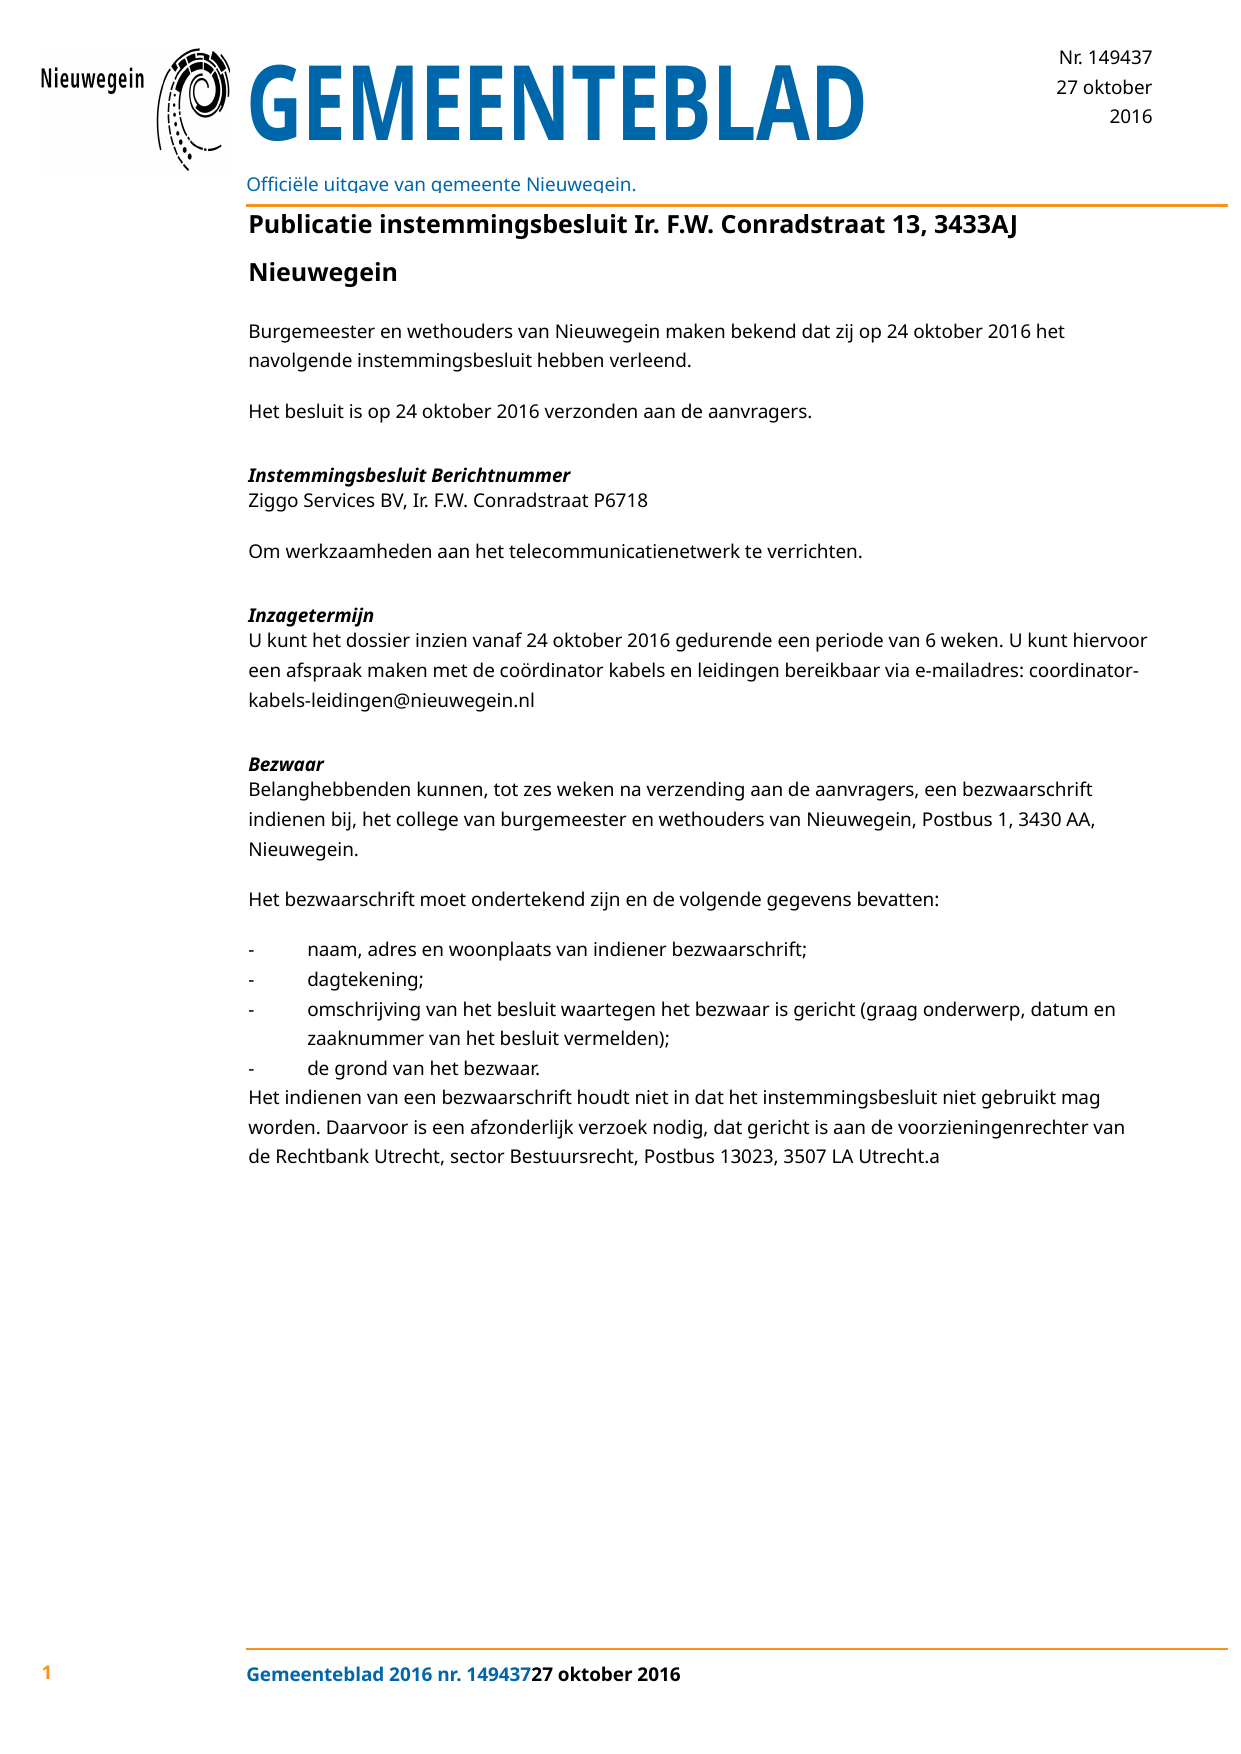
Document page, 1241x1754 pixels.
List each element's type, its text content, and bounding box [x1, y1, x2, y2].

text Inzagetermijn [248, 602, 1152, 628]
text Het besluit is op 24 oktober 2016 verzonden aan de aanvragers. [248, 398, 1152, 424]
list naam, adres en woonplaats van indiener bezwaarschrift; [248, 937, 1152, 962]
picture [41, 47, 231, 172]
list omschrijving van het besluit waartegen het bezwaar is gericht (graag onderwerp, datum en zaaknummer van het besluit vermelden); [248, 996, 1152, 1051]
text Belanghebbenden kunnen, tot zes weken na verzending aan de aanvragers, een bezwaarschrift indienen bij, het college van burgemeester en wethouders van Nieuwegein, Postbus 1, 3430 AA, Nieuwegein. [248, 777, 1152, 861]
text Bezwaar [248, 751, 1152, 777]
text Ziggo Services BV, Ir. F.W. Conradstraat P6718 [248, 488, 1152, 513]
list dagtekening; [248, 966, 1152, 992]
text Om werkzaamheden aan het telecommunicatienetwerk te verrichten. [248, 538, 1152, 564]
text Burgemeester en wethouders van Nieuwegein maken bekend dat zij op 24 oktober 2016 het navolgende instemmingsbesluit hebben verleend. [248, 318, 1152, 373]
text Het indienen van een bezwaarschrift houdt niet in dat het instemmingsbesluit niet gebruikt mag worden. Daarvoor is een afzonderlijk verzoek nodig, dat gericht is aan de voorzieningenrechter van de Rechtbank Utrecht, sector Bestuursrecht, Postbus 13023, 3507 LA Utrecht.a [248, 1084, 1152, 1169]
text U kunt het dossier inzien vanaf 24 oktober 2016 gedurende een periode van 6 weken. U kunt hiervoor een afspraak maken met de coördinator kabels en leidingen bereikbaar via e-mailadres: coordinator-kabels-leidingen@nieuwegein.nl [248, 628, 1152, 713]
list de grond van het bezwaar. [248, 1055, 1152, 1081]
text Publicatie instemmingsbesluit Ir. F.W. Conradstraat 13, 3433AJ Nieuwegein [248, 207, 1152, 288]
text Het bezwaarschrift moet ondertekend zijn en de volgende gegevens bevatten: [248, 886, 1152, 912]
text Instemmingsbesluit Berichtnummer [248, 462, 1152, 488]
